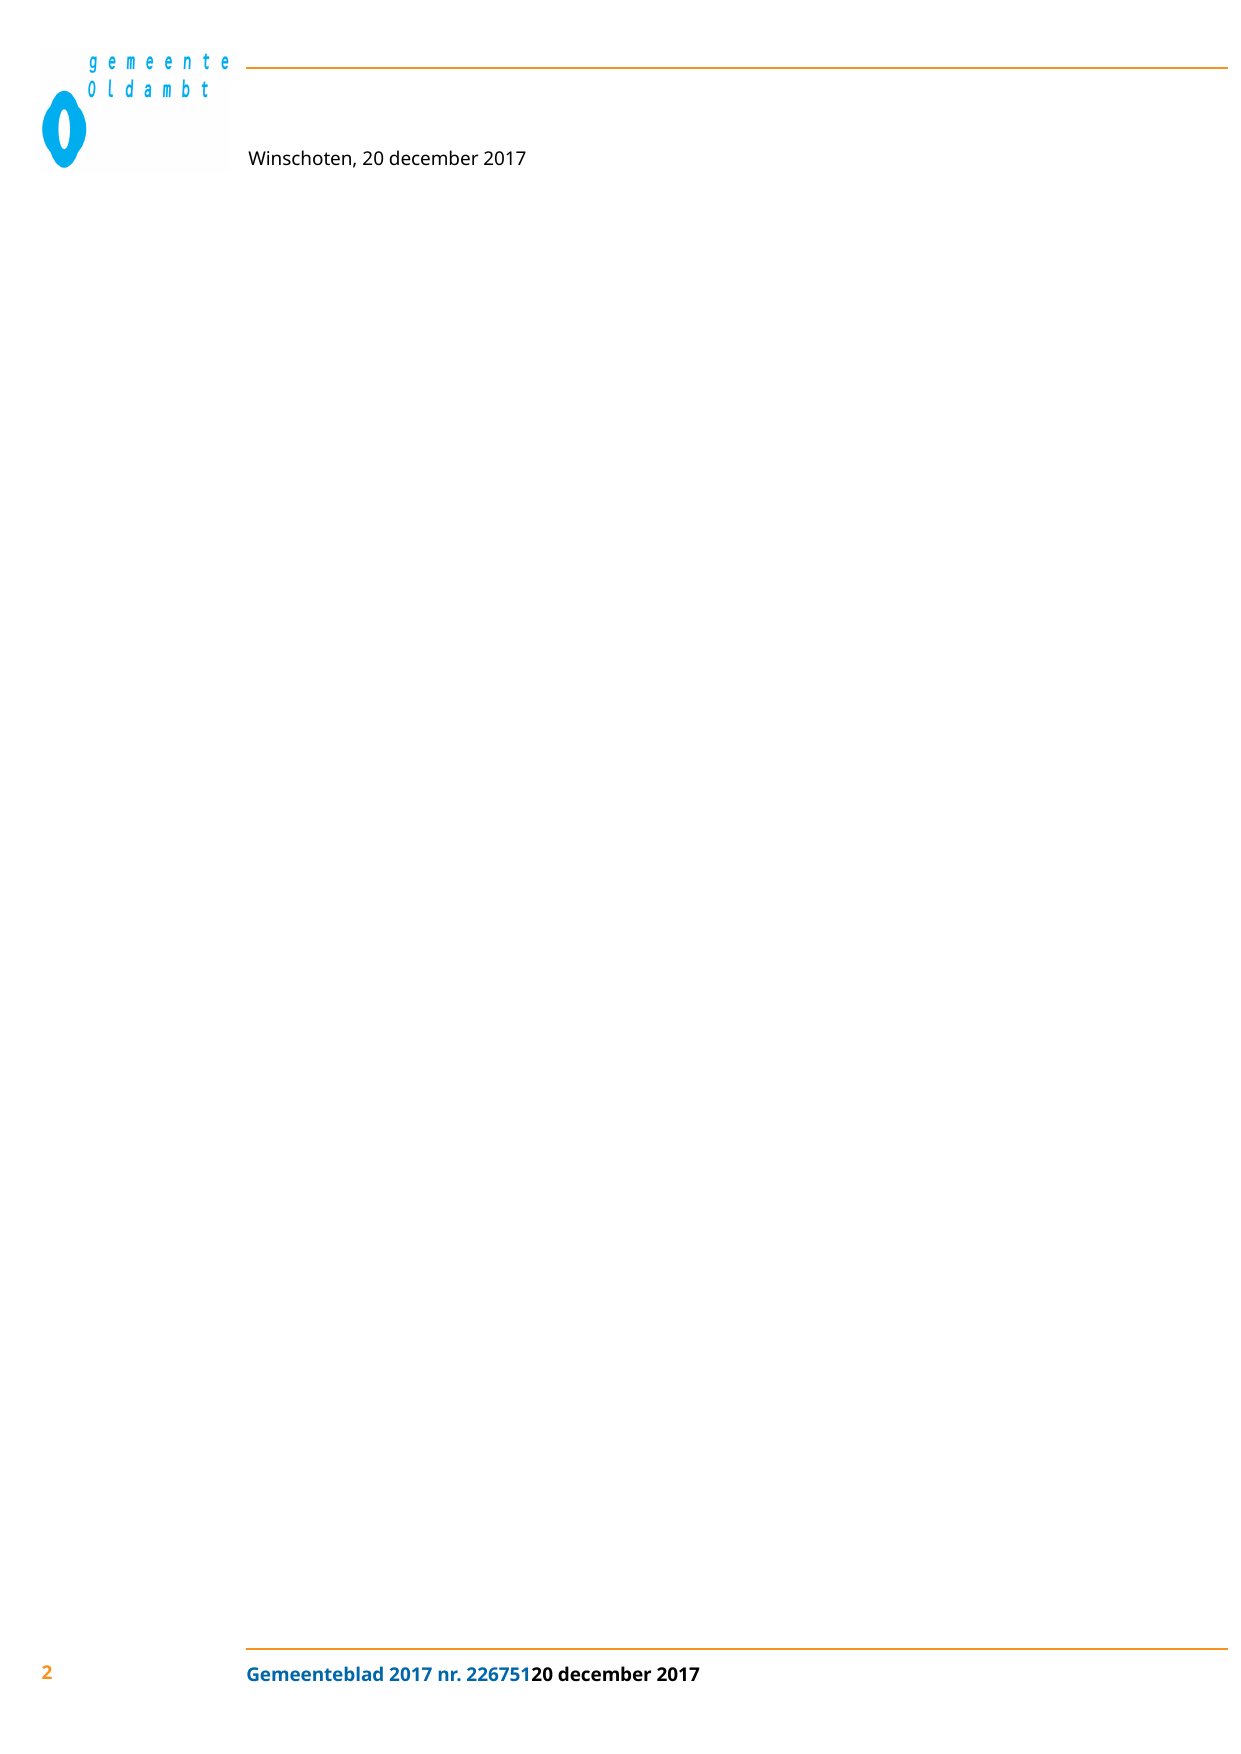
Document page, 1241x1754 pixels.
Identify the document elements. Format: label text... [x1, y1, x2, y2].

text Winschoten, 20 december 2017 [248, 145, 1152, 171]
picture [41, 47, 231, 172]
